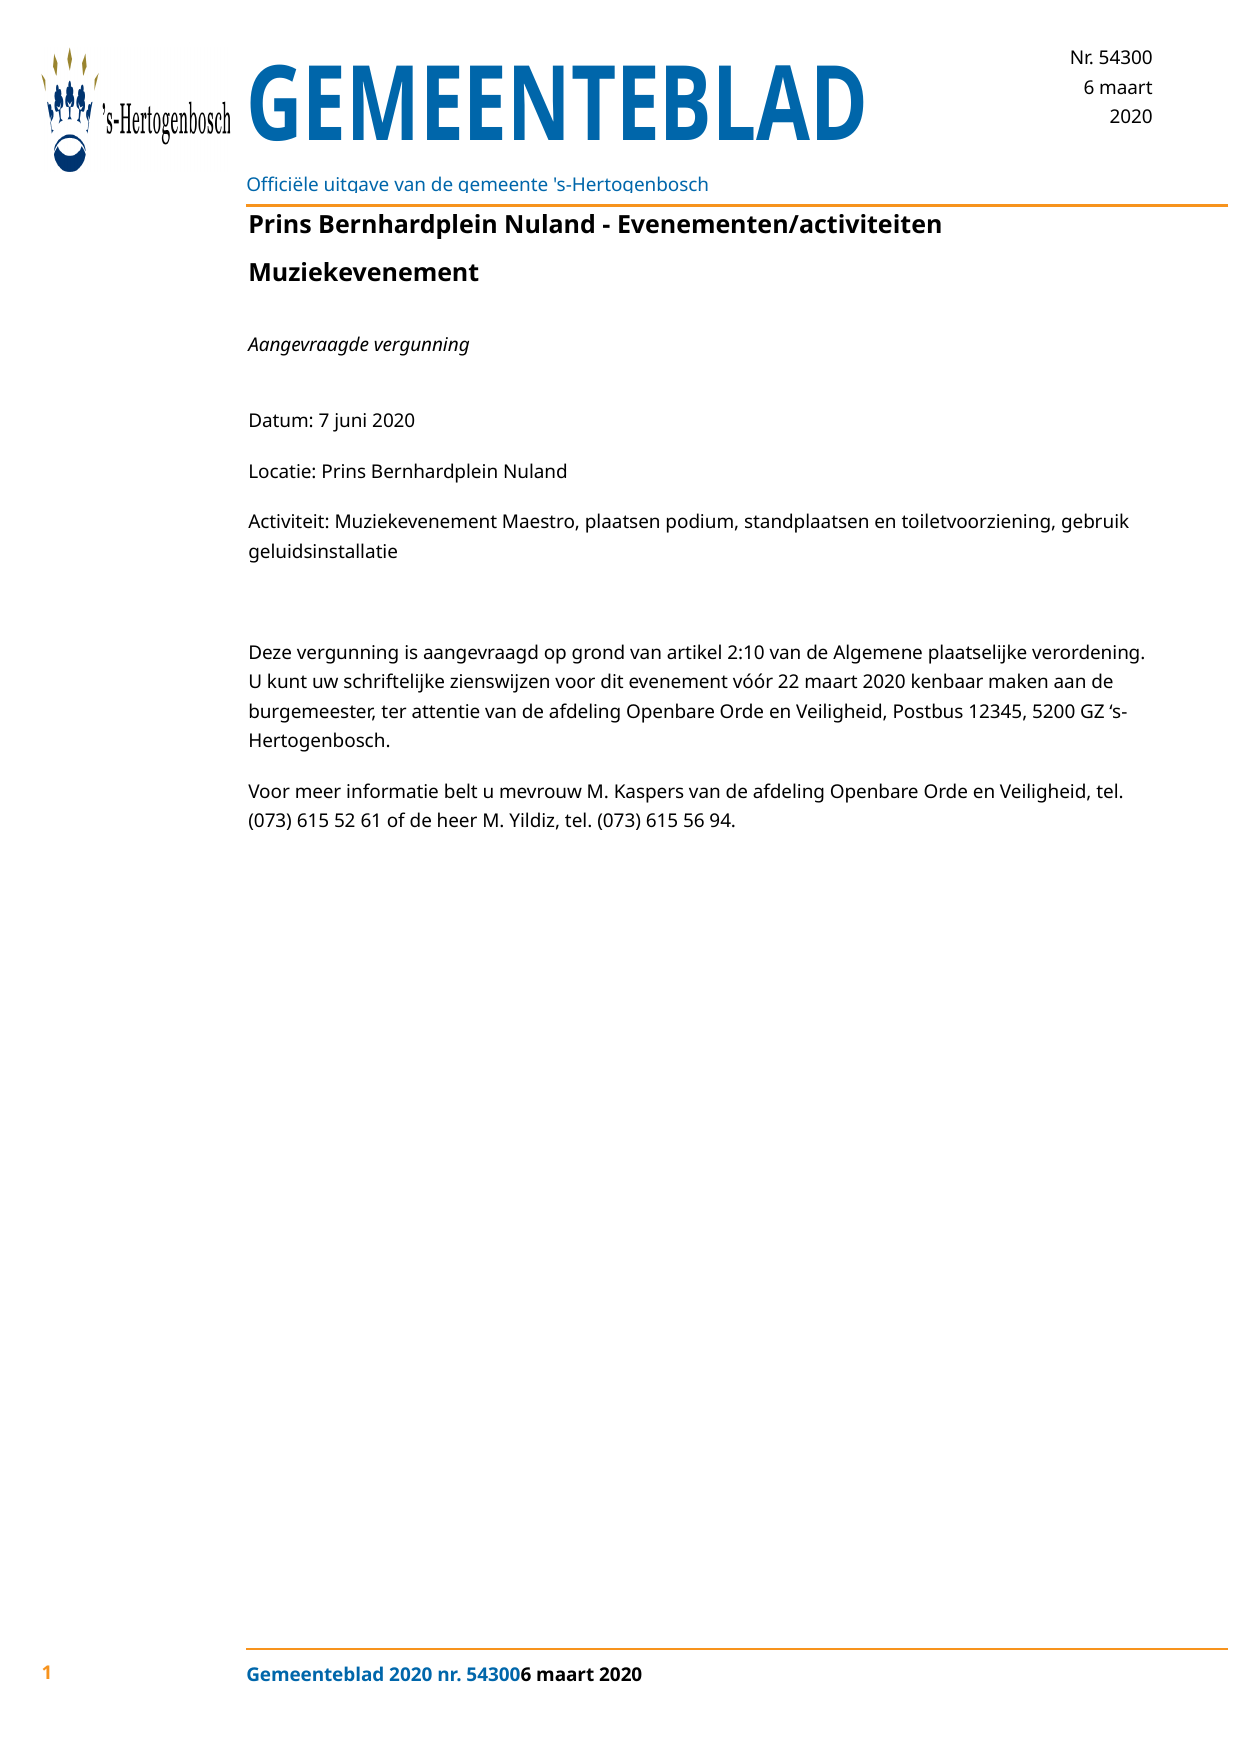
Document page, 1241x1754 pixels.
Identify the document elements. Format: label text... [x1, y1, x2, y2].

text Deze vergunning is aangevraagd op grond van artikel 2:10 van de Algemene plaatselijke verordening. U kunt uw schriftelijke zienswijzen voor dit evenement vóór 22 maart 2020 kenbaar maken aan de burgemeester, ter attentie van de afdeling Openbare Orde en Veiligheid, Postbus 12345, 5200 GZ ‘s-Hertogenbosch. [248, 639, 1152, 753]
text Locatie: Prins Bernhardplein Nuland [248, 458, 1152, 484]
picture [41, 47, 231, 172]
text Prins Bernhardplein Nuland - Evenementen/activiteiten Muziekevenement [248, 207, 1152, 288]
text Datum: 7 juni 2020 [248, 408, 1152, 433]
text Voor meer informatie belt u mevrouw M. Kaspers van de afdeling Openbare Orde en Veiligheid, tel. (073) 615 52 61 of de heer M. Yildiz, tel. (073) 615 56 94. [248, 778, 1152, 833]
text Activiteit: Muziekevenement Maestro, plaatsen podium, standplaatsen en toiletvoorziening, gebruik geluidsinstallatie [248, 508, 1152, 564]
text Aangevraagde vergunning [248, 331, 1152, 357]
